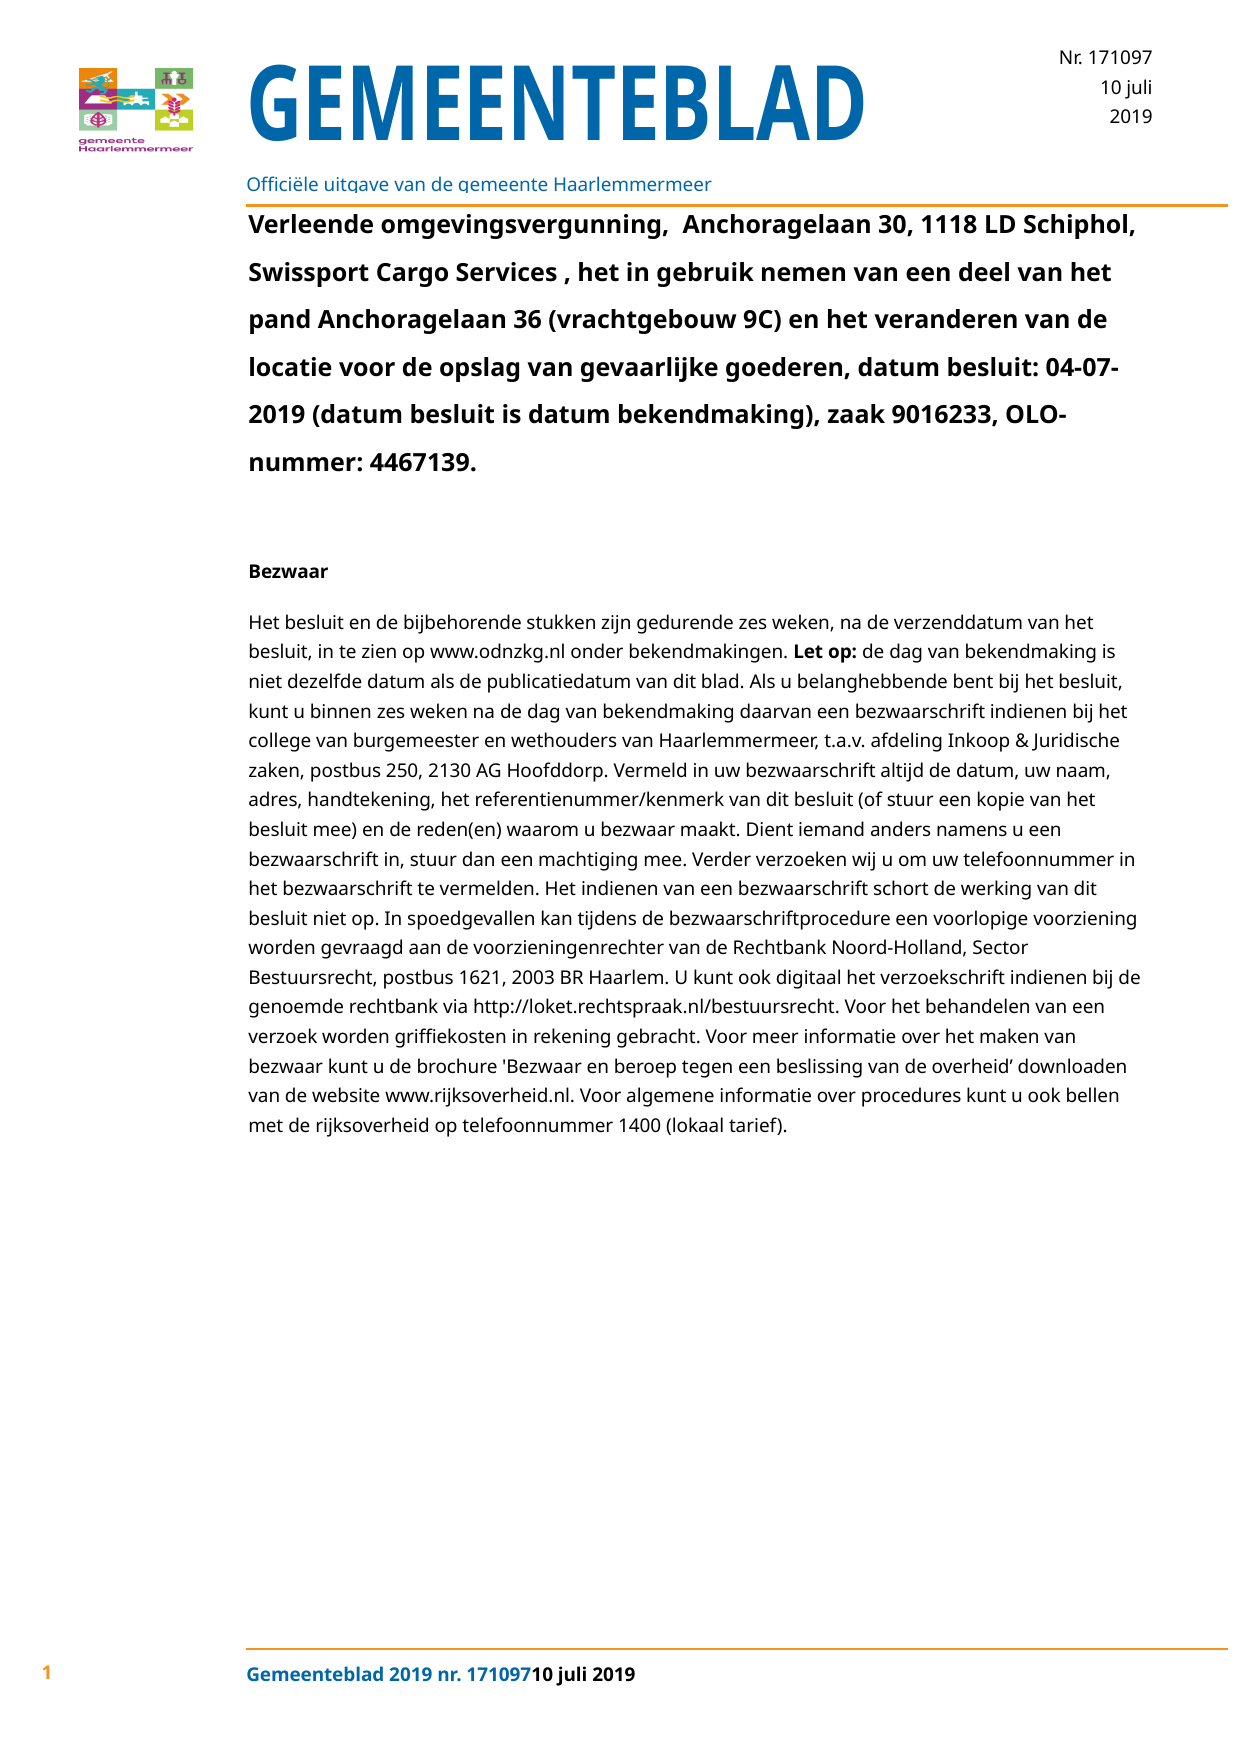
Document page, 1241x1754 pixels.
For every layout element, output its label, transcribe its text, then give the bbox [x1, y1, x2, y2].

picture [41, 47, 231, 172]
text Bezwaar [248, 559, 1152, 584]
text Het besluit en de bijbehorende stukken zijn gedurende zes weken, na de verzenddatum van het besluit, in te zien op www.odnzkg.nl onder bekendmakingen. Let op: de dag van bekendmaking is niet dezelfde datum als de publicatiedatum van dit blad. Als u belanghebbende bent bij het besluit, kunt u binnen zes weken na de dag van bekendmaking daarvan een bezwaarschrift indienen bij het college van burgemeester en wethouders van Haarlemmermeer, t.a.v. afdeling Inkoop & Juridische zaken, postbus 250, 2130 AG Hoofddorp. Vermeld in uw bezwaarschrift altijd de datum, uw naam, adres, handtekening, het referentienummer/kenmerk van dit besluit (of stuur een kopie van het besluit mee) en de reden(en) waarom u bezwaar maakt. Dient iemand anders namens u een bezwaarschrift in, stuur dan een machtiging mee. Verder verzoeken wij u om uw telefoonnummer in het bezwaarschrift te vermelden. Het indienen van een bezwaarschrift schort de werking van dit besluit niet op. In spoedgevallen kan tijdens de bezwaarschriftprocedure een voorlopige voorziening worden gevraagd aan de voorzieningenrechter van de Rechtbank Noord-Holland, Sector Bestuursrecht, postbus 1621, 2003 BR Haarlem. U kunt ook digitaal het verzoekschrift indienen bij de genoemde rechtbank via http://loket.rechtspraak.nl/bestuursrecht. Voor het behandelen van een verzoek worden griffiekosten in rekening gebracht. Voor meer informatie over het maken van bezwaar kunt u de brochure 'Bezwaar en beroep tegen een beslissing van de overheid’ downloaden van de website www.rijksoverheid.nl. Voor algemene informatie over procedures kunt u ook bellen met de rijksoverheid op telefoonnummer 1400 (lokaal tarief). [248, 609, 1152, 1138]
text Verleende omgevingsvergunning, Anchoragelaan 30, 1118 LD Schiphol, Swissport Cargo Services , het in gebruik nemen van een deel van het pand Anchoragelaan 36 (vrachtgebouw 9C) en het veranderen van de locatie voor de opslag van gevaarlijke goederen, datum besluit: 04-07-2019 (datum besluit is datum bekendmaking), zaak 9016233, OLO-nummer: 4467139. [248, 207, 1152, 479]
